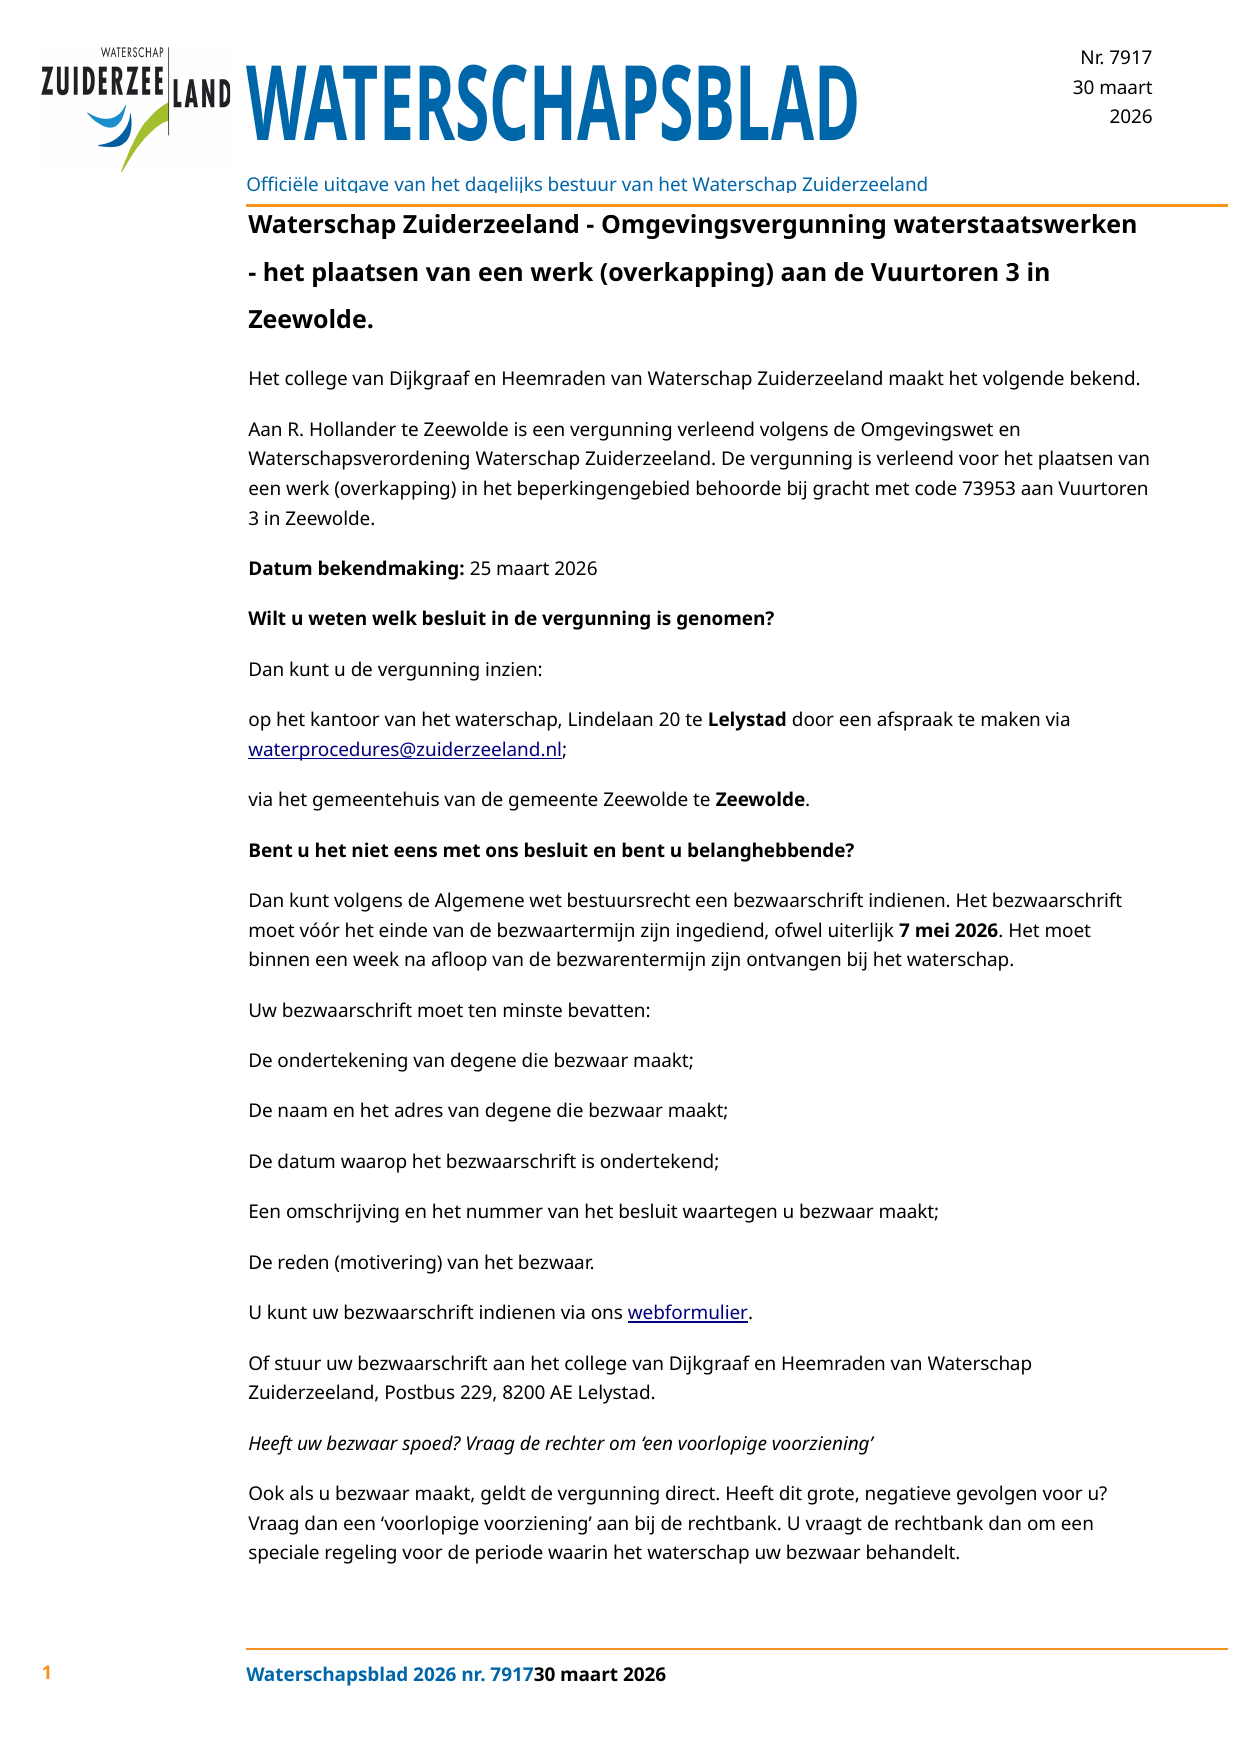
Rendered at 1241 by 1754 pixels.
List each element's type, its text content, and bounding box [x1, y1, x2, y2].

text Datum bekendmaking: 25 maart 2026 [248, 555, 1152, 581]
text Ook als u bezwaar maakt, geldt de vergunning direct. Heeft dit grote, negatieve gevolgen voor u? Vraag dan een ‘voorlopige voorziening’ aan bij de rechtbank. U vraagt de rechtbank dan om een speciale regeling voor de periode waarin het waterschap uw bezwaar behandelt. [248, 1480, 1152, 1565]
text Of stuur uw bezwaarschrift aan het college van Dijkgraaf en Heemraden van Waterschap Zuiderzeeland, Postbus 229, 8200 AE Lelystad. [248, 1350, 1152, 1405]
text Heeft uw bezwaar spoed? Vraag de rechter om ‘een voorlopige voorziening’ [248, 1430, 1152, 1455]
text U kunt uw bezwaarschrift indienen via ons webformulier. [248, 1299, 1152, 1325]
picture [41, 47, 231, 172]
text Aan R. Hollander te Zeewolde is een vergunning verleend volgens de Omgevingswet en Waterschapsverordening Waterschap Zuiderzeeland. De vergunning is verleend voor het plaatsen van een werk (overkapping) in het beperkingengebied behoorde bij gracht met code 73953 aan Vuurtoren 3 in Zeewolde. [248, 416, 1152, 530]
text Het college van Dijkgraaf en Heemraden van Waterschap Zuiderzeeland maakt het volgende bekend. [248, 366, 1152, 391]
text De reden (motivering) van het bezwaar. [248, 1249, 1152, 1274]
text Dan kunt volgens de Algemene wet bestuursrecht een bezwaarschrift indienen. Het bezwaarschrift moet vóór het einde van de bezwaartermijn zijn ingediend, ofwel uiterlijk 7 mei 2026. Het moet binnen een week na afloop van de bezwarentermijn zijn ontvangen bij het waterschap. [248, 887, 1152, 972]
text op het kantoor van het waterschap, Lindelaan 20 te Lelystad door een afspraak te maken via waterprocedures@zuiderzeeland.nl; [248, 706, 1152, 762]
text Uw bezwaarschrift moet ten minste bevatten: [248, 997, 1152, 1022]
text De datum waarop het bezwaarschrift is ondertekend; [248, 1148, 1152, 1174]
text Wilt u weten welk besluit in de vergunning is genomen? [248, 606, 1152, 631]
text Een omschrijving en het nummer van het besluit waartegen u bezwaar maakt; [248, 1198, 1152, 1224]
text Bent u het niet eens met ons besluit en bent u belanghebbende? [248, 837, 1152, 862]
text Waterschap Zuiderzeeland - Omgevingsvergunning waterstaatswerken - het plaatsen van een werk (overkapping) aan de Vuurtoren 3 in Zeewolde. [248, 207, 1152, 336]
text via het gemeentehuis van de gemeente Zeewolde te Zeewolde. [248, 786, 1152, 812]
text Dan kunt u de vergunning inzien: [248, 656, 1152, 682]
text De ondertekening van degene die bezwaar maakt; [248, 1047, 1152, 1073]
text De naam en het adres van degene die bezwaar maakt; [248, 1098, 1152, 1123]
